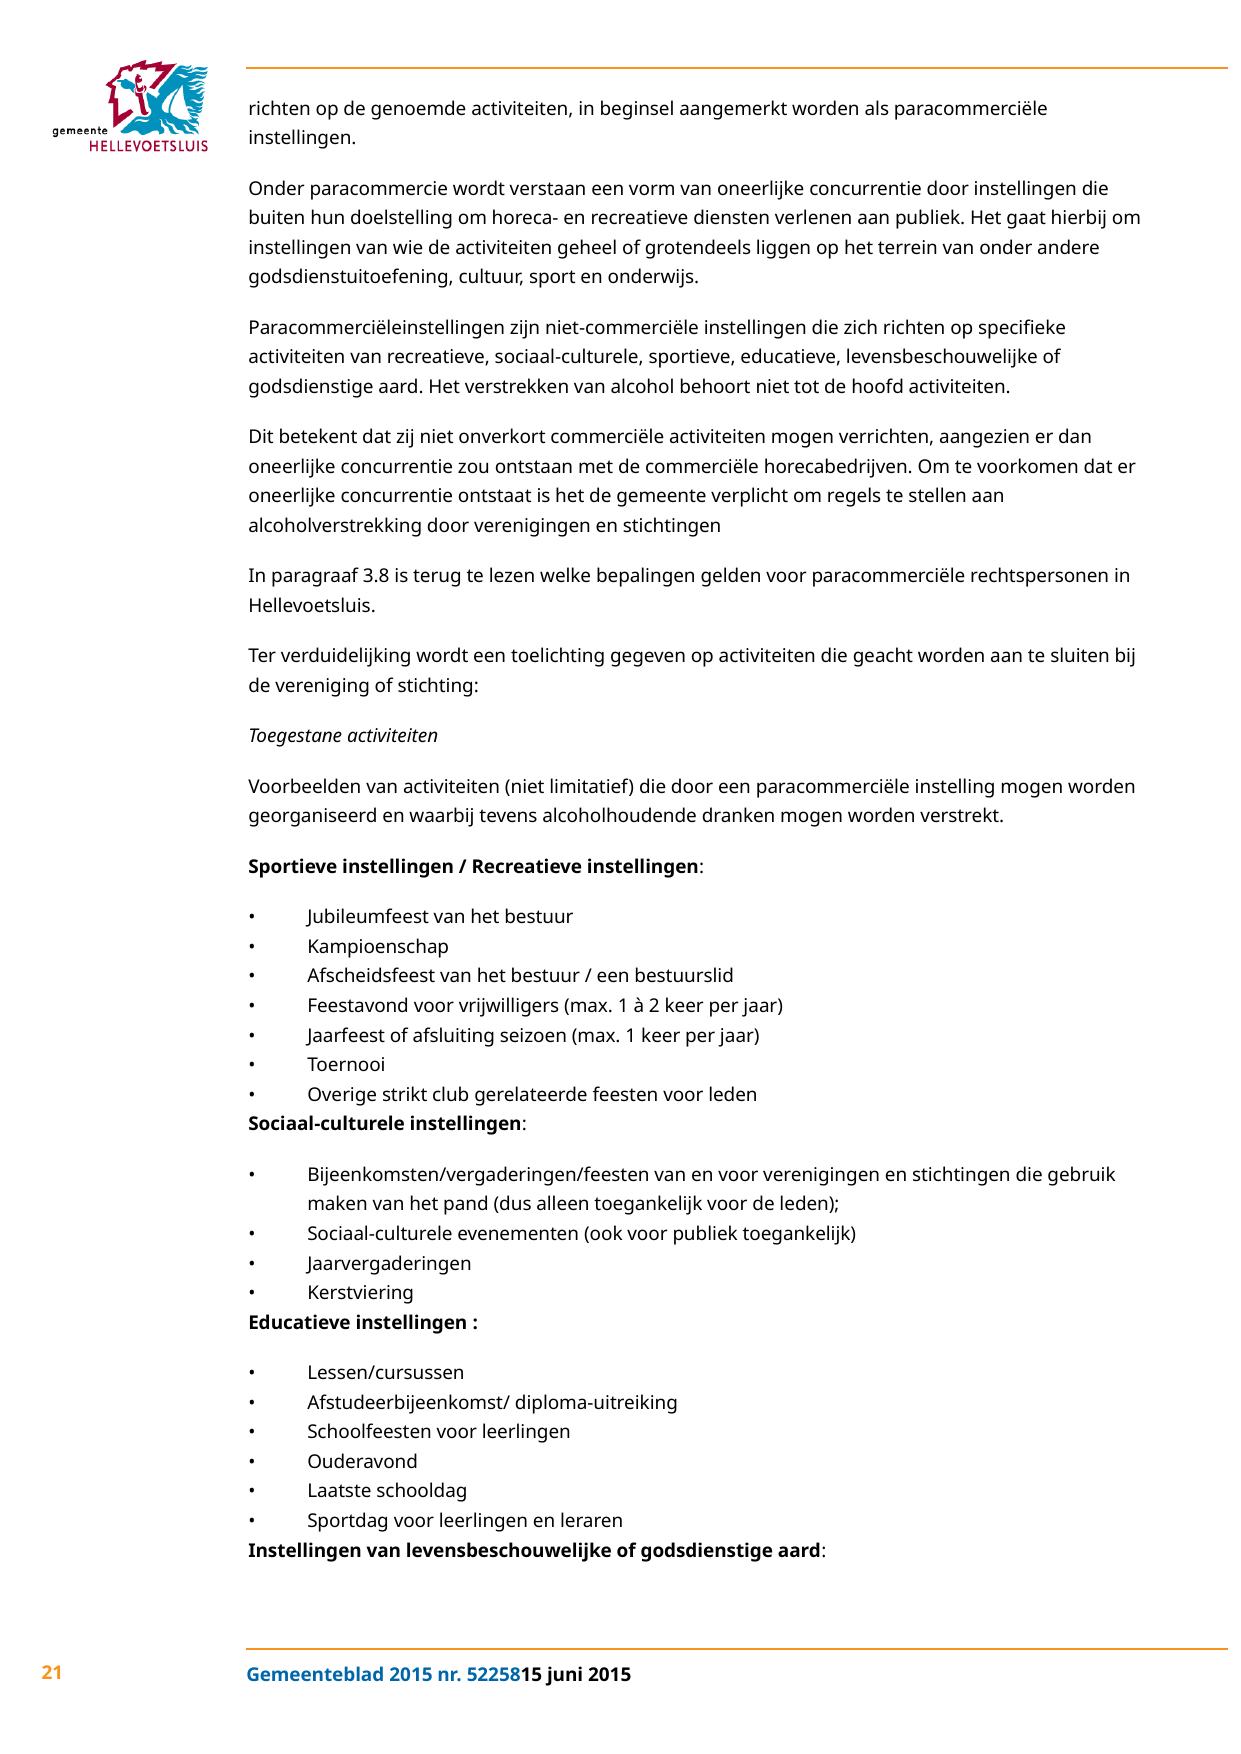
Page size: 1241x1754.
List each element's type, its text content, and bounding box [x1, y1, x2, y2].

text Sociaal-culturele instellingen: [248, 1111, 1152, 1136]
list Schoolfeesten voor leerlingen [248, 1418, 1152, 1444]
list Kerstviering [248, 1279, 1152, 1305]
list Bijeenkomsten/vergaderingen/feesten van en voor verenigingen en stichtingen die gebruik maken van het pand (dus alleen toegankelijk voor de leden); [248, 1161, 1152, 1216]
list Jaarvergaderingen [248, 1250, 1152, 1276]
picture [41, 47, 231, 172]
list Kampioenschap [248, 933, 1152, 959]
text Dit betekent dat zij niet onverkort commerciële activiteiten mogen verrichten, aangezien er dan oneerlijke concurrentie zou ontstaan met de commerciële horecabedrijven. Om te voorkomen dat er oneerlijke concurrentie ontstaat is het de gemeente verplicht om regels te stellen aan alcoholverstrekking door verenigingen en stichtingen [248, 423, 1152, 538]
list Sportdag voor leerlingen en leraren [248, 1507, 1152, 1533]
list Jaarfeest of afsluiting seizoen (max. 1 keer per jaar) [248, 1022, 1152, 1048]
text Voorbeelden van activiteiten (niet limitatief) die door een paracommerciële instelling mogen worden georganiseerd en waarbij tevens alcoholhoudende dranken mogen worden verstrekt. [248, 773, 1152, 828]
text Sportieve instellingen / Recreatieve instellingen: [248, 853, 1152, 879]
text Toegestane activiteiten [248, 723, 1152, 748]
text Onder paracommercie wordt verstaan een vorm van oneerlijke concurrentie door instellingen die buiten hun doelstelling om horeca- en recreatieve diensten verlenen aan publiek. Het gaat hierbij om instellingen van wie de activiteiten geheel of grotendeels liggen op het terrein van onder andere godsdienstuitoefening, cultuur, sport en onderwijs. [248, 175, 1152, 289]
text Instellingen van levensbeschouwelijke of godsdienstige aard: [248, 1537, 1152, 1563]
text Ter verduidelijking wordt een toelichting gegeven op activiteiten die geacht worden aan te sluiten bij de vereniging of stichting: [248, 643, 1152, 698]
list Ouderavond [248, 1448, 1152, 1474]
text Paracommerciëleinstellingen zijn niet-commerciële instellingen die zich richten op specifieke activiteiten van recreatieve, sociaal-culturele, sportieve, educatieve, levensbeschouwelijke of godsdienstige aard. Het verstrekken van alcohol behoort niet tot de hoofd activiteiten. [248, 314, 1152, 399]
list Laatste schooldag [248, 1478, 1152, 1503]
text In paragraaf 3.8 is terug te lezen welke bepalingen gelden voor paracommerciële rechtspersonen in Hellevoetsluis. [248, 563, 1152, 618]
list Toernooi [248, 1051, 1152, 1077]
text richten op de genoemde activiteiten, in beginsel aangemerkt worden als paracommerciële instellingen. [248, 95, 1152, 150]
list Overige strikt club gerelateerde feesten voor leden [248, 1081, 1152, 1107]
list Sociaal-culturele evenementen (ook voor publiek toegankelijk) [248, 1220, 1152, 1246]
list Jubileumfeest van het bestuur [248, 903, 1152, 929]
list Feestavond voor vrijwilligers (max. 1 à 2 keer per jaar) [248, 992, 1152, 1018]
list Afstudeerbijeenkomst/ diploma-uitreiking [248, 1389, 1152, 1415]
list Lessen/cursussen [248, 1359, 1152, 1385]
text Educatieve instellingen : [248, 1309, 1152, 1335]
list Afscheidsfeest van het bestuur / een bestuurslid [248, 963, 1152, 988]
